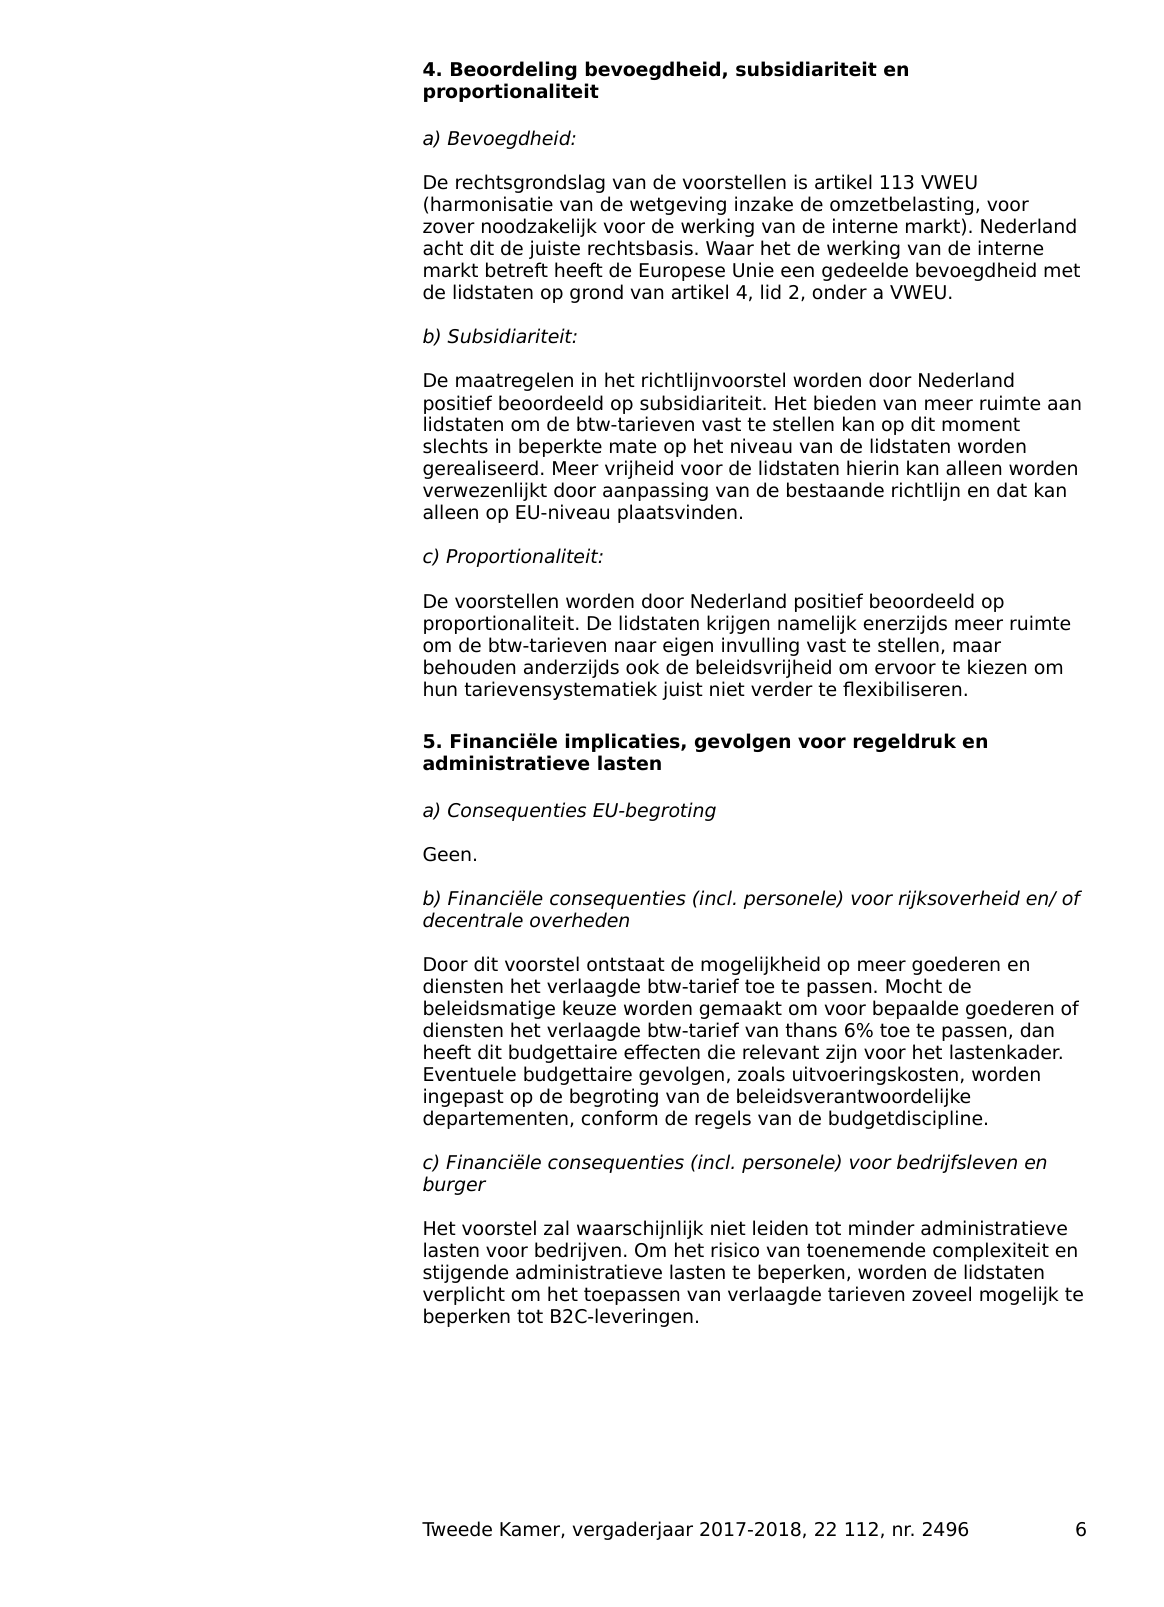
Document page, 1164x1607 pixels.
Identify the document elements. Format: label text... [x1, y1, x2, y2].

subtitle 4. Beoordeling bevoegdheid, subsidiariteit en proportionaliteit [422, 59, 1087, 103]
subtitle b) Financiële consequenties (incl. personele) voor rijksoverheid en/ of decentrale overheden [422, 888, 1087, 932]
subtitle 5. Financiële implicaties, gevolgen voor regeldruk en administratieve lasten [422, 731, 1087, 774]
text De voorstellen worden door Nederland positief beoordeeld op proportionaliteit. De lidstaten krijgen namelijk enerzijds meer ruimte om de btw-tarieven naar eigen invulling vast te stellen, maar behouden anderzijds ook de beleidsvrijheid om ervoor te kiezen om hun tarievensystematiek juist niet verder te flexibiliseren. [422, 591, 1087, 701]
subtitle c) Financiële consequenties (incl. personele) voor bedrijfsleven en burger [422, 1152, 1087, 1196]
text De rechtsgrondslag van de voorstellen is artikel 113 VWEU (harmonisatie van de wetgeving inzake de omzetbelasting, voor zover noodzakelijk voor de werking van de interne markt). Nederland acht dit de juiste rechtsbasis. Waar het de werking van de interne markt betreft heeft de Europese Unie een gedeelde bevoegdheid met de lidstaten op grond van artikel 4, lid 2, onder a VWEU. [422, 172, 1087, 304]
text De maatregelen in het richtlijnvoorstel worden door Nederland positief beoordeeld op subsidiariteit. Het bieden van meer ruimte aan lidstaten om de btw-tarieven vast te stellen kan op dit moment slechts in beperkte mate op het niveau van de lidstaten worden gerealiseerd. Meer vrijheid voor de lidstaten hierin kan alleen worden verwezenlijkt door aanpassing van de bestaande richtlijn en dat kan alleen op EU-niveau plaatsvinden. [422, 370, 1087, 524]
subtitle a) Consequenties EU-begroting [422, 799, 1087, 821]
text Geen. [422, 844, 1087, 866]
text Het voorstel zal waarschijnlijk niet leiden tot minder administratieve lasten voor bedrijven. Om het risico van toenemende complexiteit en stijgende administratieve lasten te beperken, worden de lidstaten verplicht om het toepassen van verlaagde tarieven zoveel mogelijk te beperken tot B2C-leveringen. [422, 1218, 1087, 1328]
subtitle c) Proportionaliteit: [422, 546, 1087, 568]
text Door dit voorstel ontstaat de mogelijkheid op meer goederen en diensten het verlaagde btw-tarief toe te passen. Mocht de beleidsmatige keuze worden gemaakt om voor bepaalde goederen of diensten het verlaagde btw-tarief van thans 6% toe te passen, dan heeft dit budgettaire effecten die relevant zijn voor het lastenkader. Eventuele budgettaire gevolgen, zoals uitvoeringskosten, worden ingepast op de begroting van de beleidsverantwoordelijke departementen, conform de regels van de budgetdiscipline. [422, 954, 1087, 1130]
subtitle b) Subsidiariteit: [422, 326, 1087, 348]
subtitle a) Bevoegdheid: [422, 128, 1087, 150]
